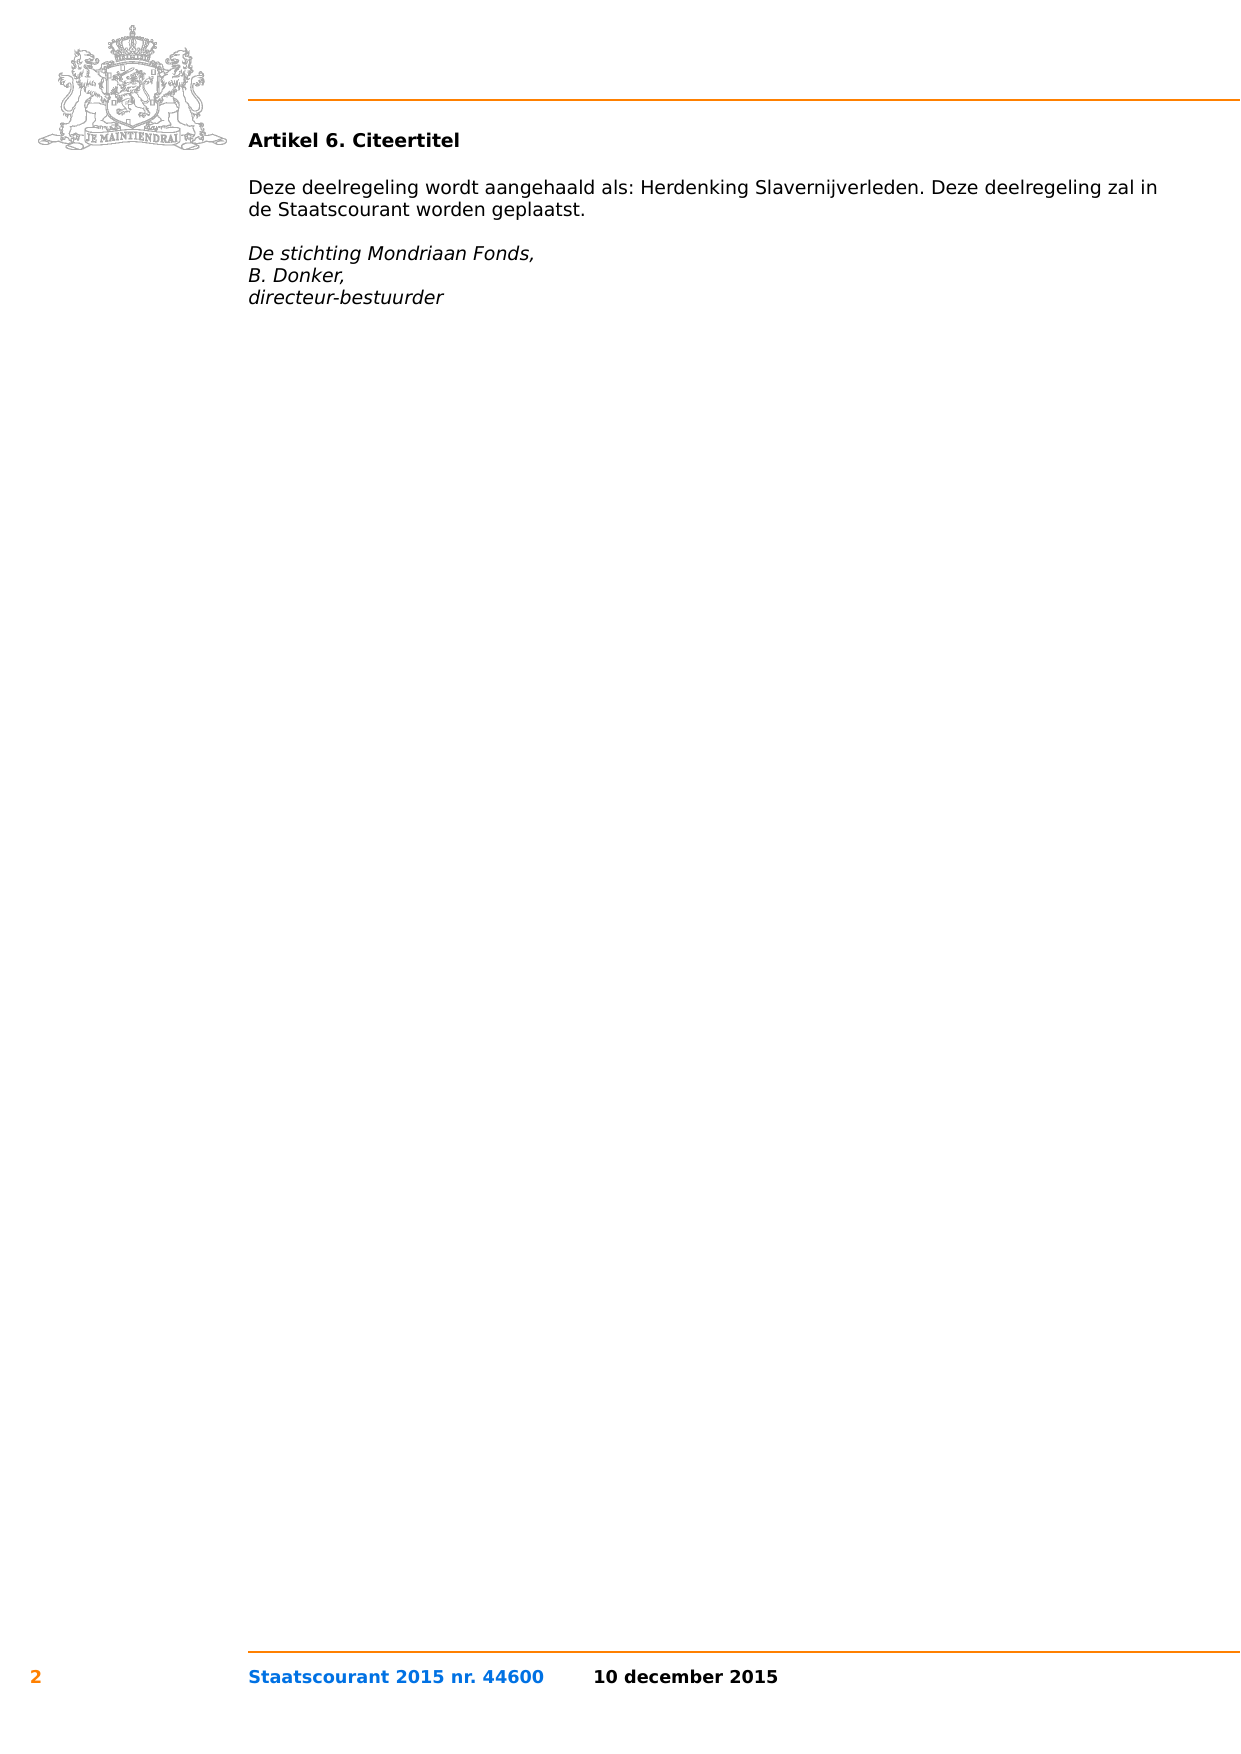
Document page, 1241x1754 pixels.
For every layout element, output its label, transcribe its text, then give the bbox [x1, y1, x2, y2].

text Deze deelregeling wordt aangehaald als: Herdenking Slavernijverleden. Deze deelregeling zal in de Staatscourant worden geplaatst. [248, 177, 1163, 221]
text De stichting Mondriaan Fonds, B. Donker, directeur-bestuurder [248, 243, 1163, 309]
picture [38, 25, 227, 150]
subtitle Artikel 6. Citeertitel [248, 130, 1163, 152]
